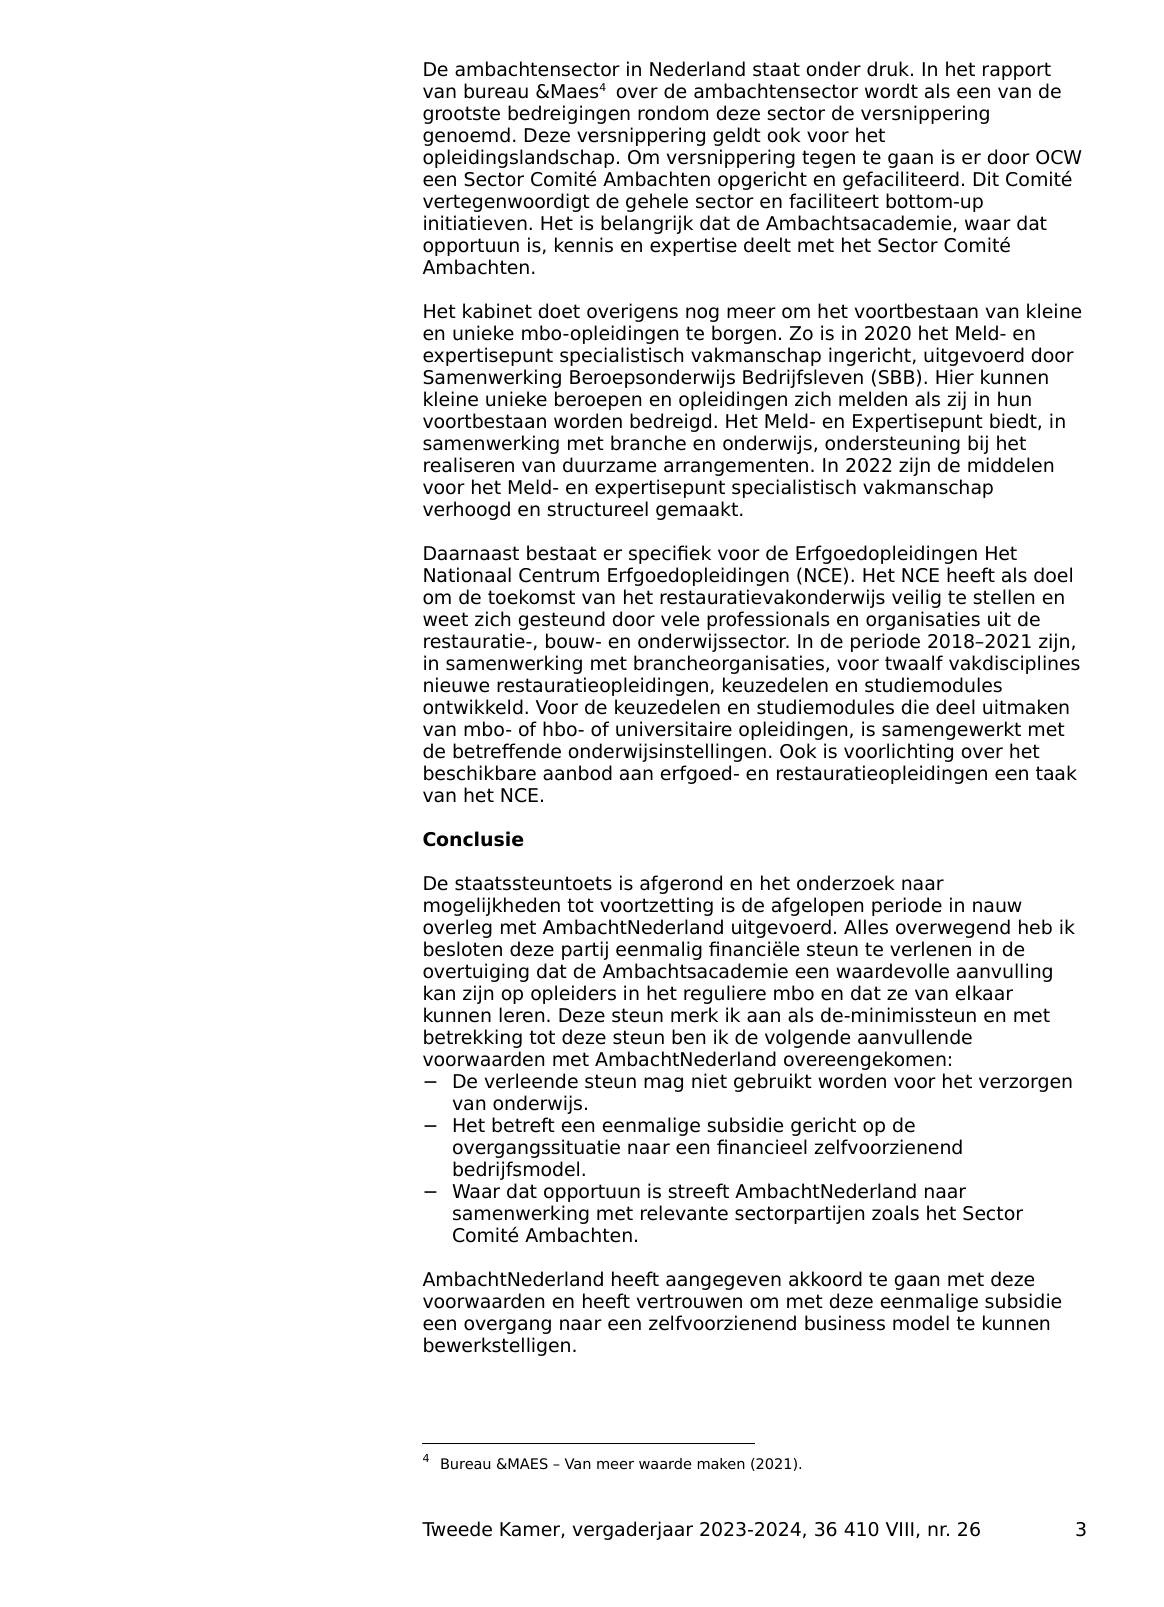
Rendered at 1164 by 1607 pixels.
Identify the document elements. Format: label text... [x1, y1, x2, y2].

text Bureau &MAES – Van meer waarde maken (2021). [422, 1452, 1087, 1474]
text − Het betreft een eenmalige subsidie gericht op de overgangssituatie naar een financieel zelfvoorzienend bedrijfsmodel. [422, 1115, 1087, 1181]
text Daarnaast bestaat er specifiek voor de Erfgoedopleidingen Het Nationaal Centrum Erfgoedopleidingen (NCE). Het NCE heeft als doel om de toekomst van het restauratievakonderwijs veilig te stellen en weet zich gesteund door vele professionals en organisaties uit de restauratie-, bouw- en onderwijssector. In de periode 2018–2021 zijn, in samenwerking met brancheorganisaties, voor twaalf vakdisciplines nieuwe restauratieopleidingen, keuzedelen en studiemodules ontwikkeld. Voor de keuzedelen en studiemodules die deel uitmaken van mbo- of hbo- of universitaire opleidingen, is samengewerkt met de betreffende onderwijsinstellingen. Ook is voorlichting over het beschikbare aanbod aan erfgoed- en restauratieopleidingen een taak van het NCE. [422, 543, 1087, 807]
text De staatssteuntoets is afgerond en het onderzoek naar mogelijkheden tot voortzetting is de afgelopen periode in nauw overleg met AmbachtNederland uitgevoerd. Alles overwegend heb ik besloten deze partij eenmalig financiële steun te verlenen in de overtuiging dat de Ambachtsacademie een waardevolle aanvulling kan zijn op opleiders in het reguliere mbo en dat ze van elkaar kunnen leren. Deze steun merk ik aan als de-minimissteun en met betrekking tot deze steun ben ik de volgende aanvullende voorwaarden met AmbachtNederland overeengekomen: [422, 873, 1087, 1071]
text De ambachtensector in Nederland staat onder druk. In het rapport van bureau &Maes over de ambachtensector wordt als een van de grootste bedreigingen rondom deze sector de versnippering genoemd. Deze versnippering geldt ook voor het opleidingslandschap. Om versnippering tegen te gaan is er door OCW een Sector Comité Ambachten opgericht en gefaciliteerd. Dit Comité vertegenwoordigt de gehele sector en faciliteert bottom-up initiatieven. Het is belangrijk dat de Ambachtsacademie, waar dat opportuun is, kennis en expertise deelt met het Sector Comité Ambachten. [422, 59, 1087, 279]
text Het kabinet doet overigens nog meer om het voortbestaan van kleine en unieke mbo-opleidingen te borgen. Zo is in 2020 het Meld- en expertisepunt specialistisch vakmanschap ingericht, uitgevoerd door Samenwerking Beroepsonderwijs Bedrijfsleven (SBB). Hier kunnen kleine unieke beroepen en opleidingen zich melden als zij in hun voortbestaan worden bedreigd. Het Meld- en Expertisepunt biedt, in samenwerking met branche en onderwijs, ondersteuning bij het realiseren van duurzame arrangementen. In 2022 zijn de middelen voor het Meld- en expertisepunt specialistisch vakmanschap verhoogd en structureel gemaakt. [422, 301, 1087, 521]
text − De verleende steun mag niet gebruikt worden voor het verzorgen van onderwijs. [422, 1071, 1087, 1115]
text − Waar dat opportuun is streeft AmbachtNederland naar samenwerking met relevante sectorpartijen zoals het Sector Comité Ambachten. [422, 1181, 1087, 1247]
text AmbachtNederland heeft aangegeven akkoord te gaan met deze voorwaarden en heeft vertrouwen om met deze eenmalige subsidie een overgang naar een zelfvoorzienend business model te kunnen bewerkstelligen. [422, 1269, 1087, 1357]
subtitle Conclusie [422, 829, 1087, 851]
